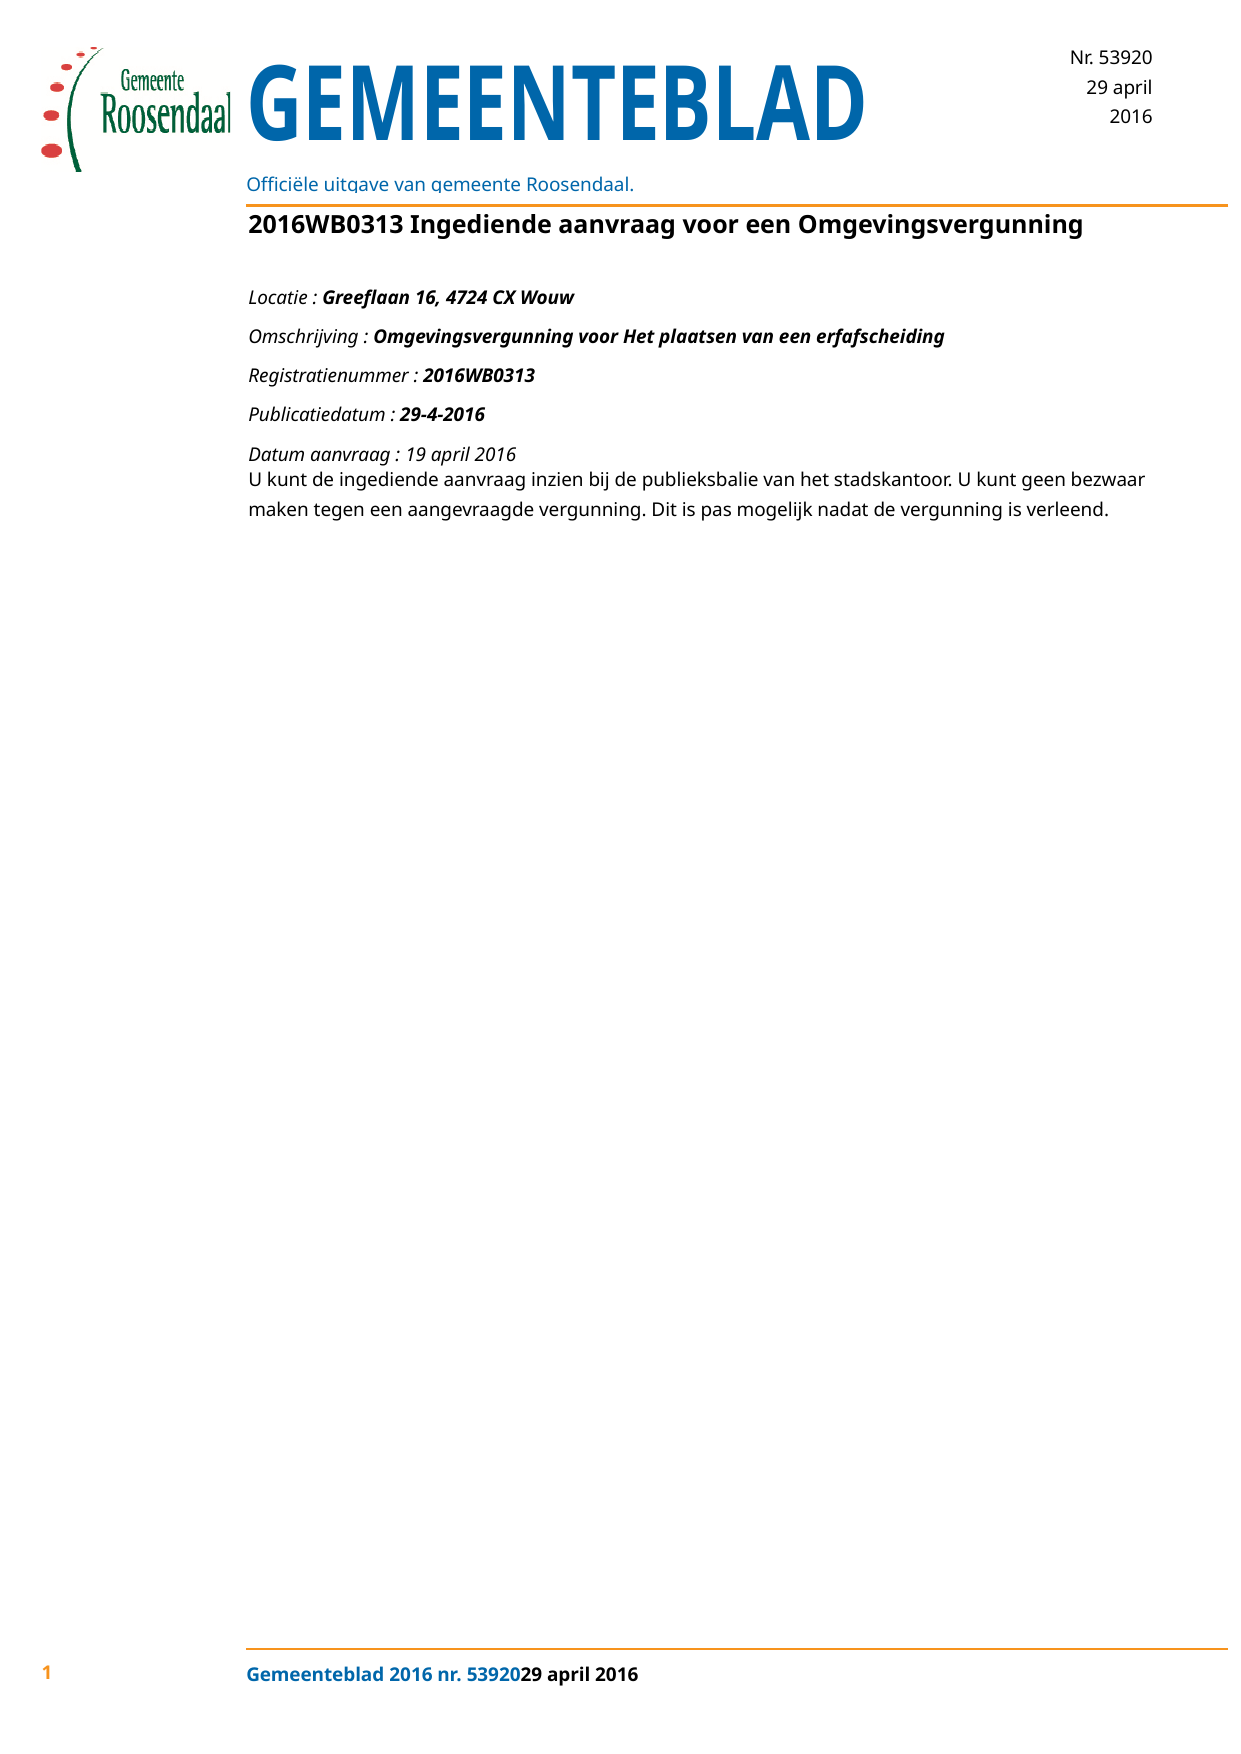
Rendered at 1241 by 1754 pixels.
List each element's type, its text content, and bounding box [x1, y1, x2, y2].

text 2016WB0313 Ingediende aanvraag voor een Omgevingsvergunning [248, 207, 1152, 241]
text Locatie : Greeflaan 16, 4724 CX Wouw [248, 284, 1152, 309]
text Datum aanvraag : 19 april 2016 [248, 441, 1152, 467]
text Publicatiedatum : 29-4-2016 [248, 402, 1152, 427]
text Registratienummer : 2016WB0313 [248, 362, 1152, 388]
text Omschrijving : Omgevingsvergunning voor Het plaatsen van een erfafscheiding [248, 323, 1152, 349]
text U kunt de ingediende aanvraag inzien bij de publieksbalie van het stadskantoor. U kunt geen bezwaar maken tegen een aangevraagde vergunning. Dit is pas mogelijk nadat de vergunning is verleend. [248, 467, 1152, 522]
picture [41, 47, 231, 172]
